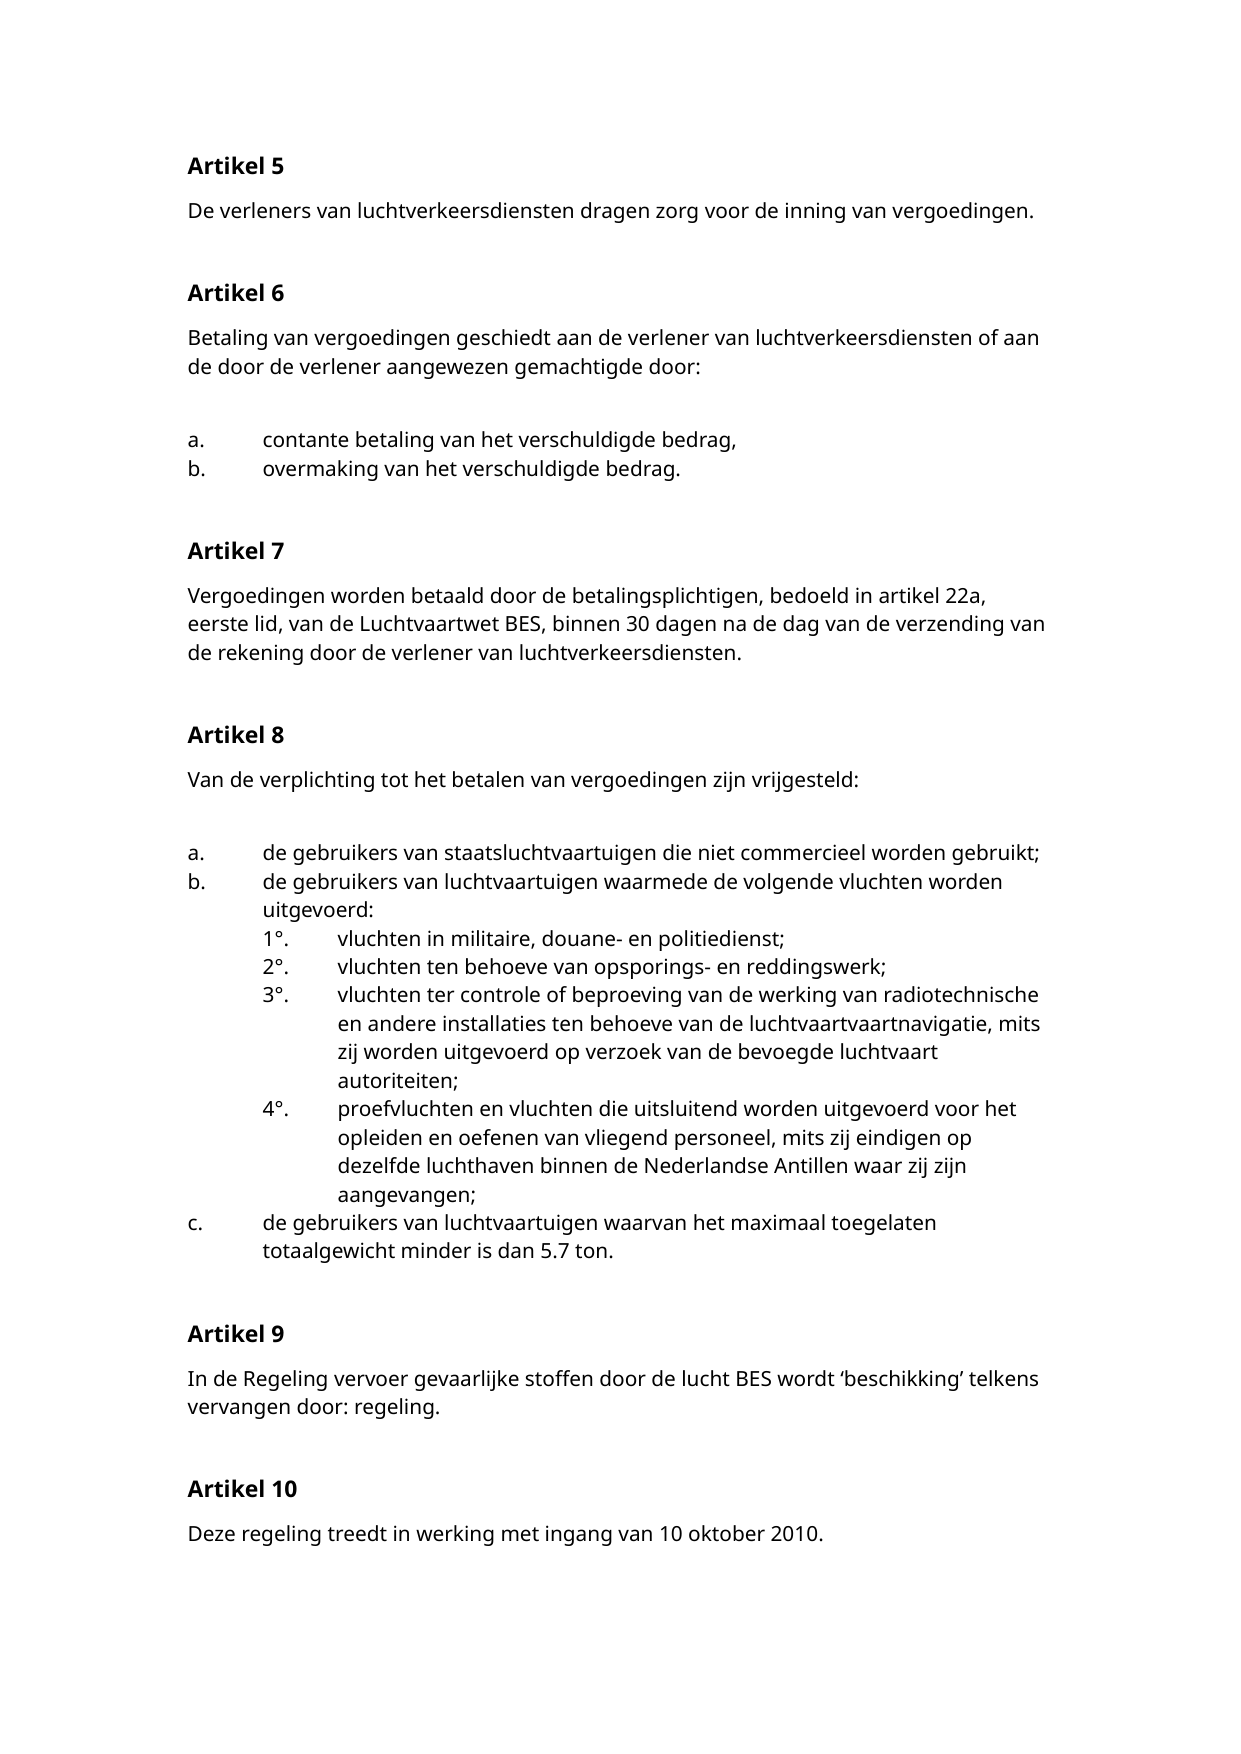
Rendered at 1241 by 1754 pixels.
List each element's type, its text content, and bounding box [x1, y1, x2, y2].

list vluchten ten behoeve van opsporings- en reddingswerk; [262, 952, 1053, 981]
subtitle Artikel 9 [187, 1317, 1053, 1349]
subtitle Artikel 6 [187, 277, 1053, 308]
subtitle Artikel 8 [187, 719, 1053, 750]
subtitle Artikel 5 [187, 150, 1053, 181]
text Deze regeling treedt in werking met ingang van 10 oktober 2010. [187, 1519, 1053, 1548]
list vluchten in militaire, douane- en politiedienst; [262, 924, 1053, 952]
list proefvluchten en vluchten die uitsluitend worden uitgevoerd voor het opleiden en oefenen van vliegend personeel, mits zij eindigen op dezelfde luchthaven binnen de Nederlandse Antillen waar zij zijn aangevangen; [262, 1094, 1053, 1208]
text Van de verplichting tot het betalen van vergoedingen zijn vrijgesteld: [187, 765, 1053, 793]
text Betaling van vergoedingen geschiedt aan de verlener van luchtverkeersdiensten of aan de door de verlener aangewezen gemachtigde door: [187, 323, 1053, 380]
text In de Regeling vervoer gevaarlijke stoffen door de lucht BES wordt ‘beschikking’ telkens vervangen door: regeling. [187, 1364, 1053, 1421]
subtitle Artikel 7 [187, 535, 1053, 566]
list vluchten ter controle of beproeving van de werking van radiotechnische en andere installaties ten behoeve van de luchtvaartvaartnavigatie, mits zij worden uitgevoerd op verzoek van de bevoegde luchtvaart autoriteiten; [262, 981, 1053, 1094]
subtitle Artikel 10 [187, 1473, 1053, 1504]
list de gebruikers van luchtvaartuigen waarvan het maximaal toegelaten totaalgewicht minder is dan 5.7 ton. [187, 1208, 1053, 1265]
text Vergoedingen worden betaald door de betalingsplichtigen, bedoeld in artikel 22a, eerste lid, van de Luchtvaartwet BES, binnen 30 dagen na de dag van de verzending van de rekening door de verlener van luchtverkeersdiensten. [187, 581, 1053, 666]
list de gebruikers van staatsluchtvaartuigen die niet commercieel worden gebruikt; [187, 838, 1053, 867]
list overmaking van het verschuldigde bedrag. [187, 454, 1053, 482]
list de gebruikers van luchtvaartuigen waarmede de volgende vluchten worden uitgevoerd: [187, 867, 1053, 924]
list contante betaling van het verschuldigde bedrag, [187, 425, 1053, 454]
text De verleners van luchtverkeersdiensten dragen zorg voor de inning van vergoedingen. [187, 196, 1053, 225]
